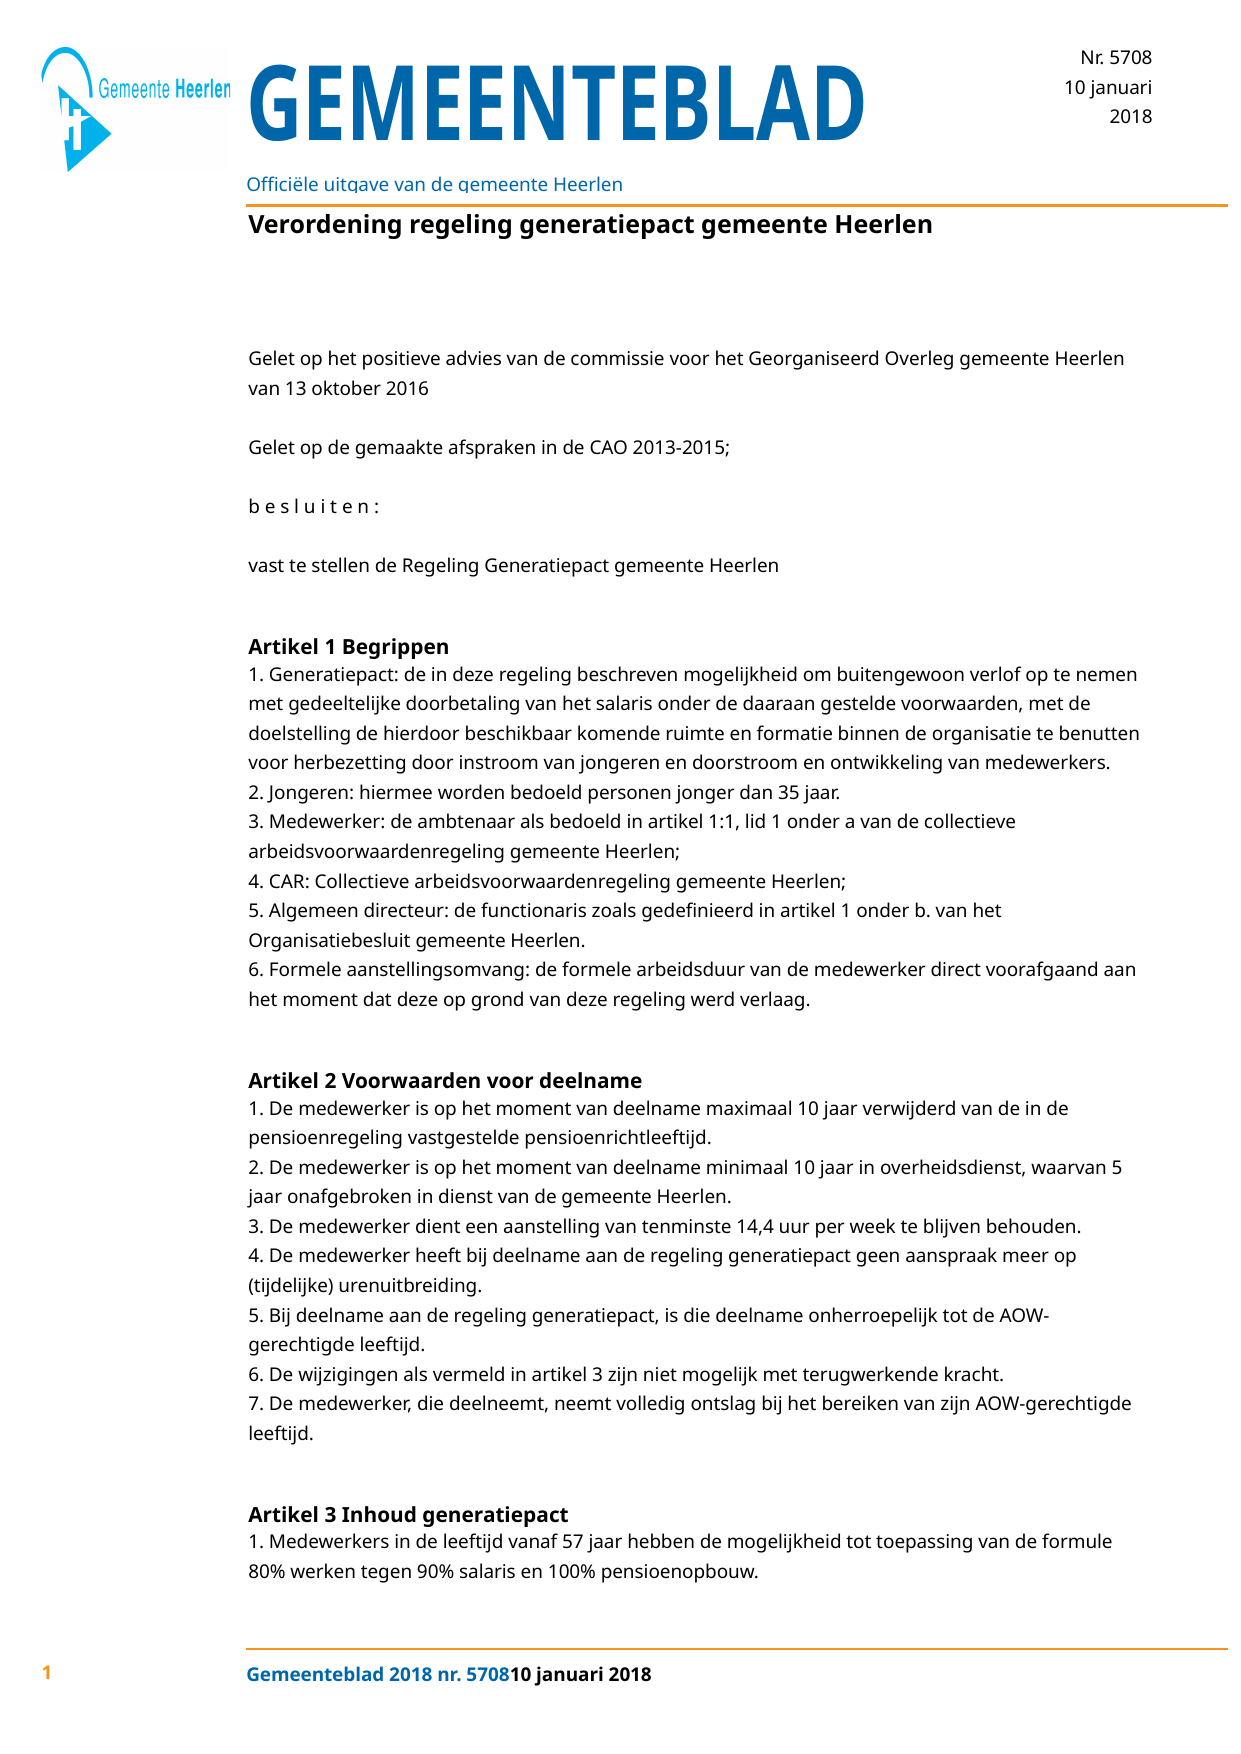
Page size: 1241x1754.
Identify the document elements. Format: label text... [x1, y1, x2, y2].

text 4. CAR: Collectieve arbeidsvoorwaardenregeling gemeente Heerlen; [248, 868, 1152, 894]
text 2. Jongeren: hiermee worden bedoeld personen jonger dan 35 jaar. [248, 779, 1152, 805]
text 6. Formele aanstellingsomvang: de formele arbeidsduur van de medewerker direct voorafgaand aan het moment dat deze op grond van deze regeling werd verlaag. [248, 957, 1152, 1012]
text 1. De medewerker is op het moment van deelname maximaal 10 jaar verwijderd van de in de pensioenregeling vastgestelde pensioenrichtleeftijd. [248, 1095, 1152, 1150]
text vast te stellen de Regeling Generatiepact gemeente Heerlen [248, 552, 1152, 578]
picture [41, 47, 231, 172]
text 4. De medewerker heeft bij deelname aan de regeling generatiepact geen aanspraak meer op (tijdelijke) urenuitbreiding. [248, 1243, 1152, 1298]
text Artikel 1 Begrippen [248, 632, 1152, 661]
text Gelet op de gemaakte afspraken in de CAO 2013-2015; [248, 434, 1152, 460]
text 3. Medewerker: de ambtenaar als bedoeld in artikel 1:1, lid 1 onder a van de collectieve arbeidsvoorwaardenregeling gemeente Heerlen; [248, 809, 1152, 864]
text 3. De medewerker dient een aanstelling van tenminste 14,4 uur per week te blijven behouden. [248, 1213, 1152, 1239]
text Artikel 2 Voorwaarden voor deelname [248, 1066, 1152, 1095]
text 5. Algemeen directeur: de functionaris zoals gedefinieerd in artikel 1 onder b. van het Organisatiebesluit gemeente Heerlen. [248, 897, 1152, 953]
text 6. De wijzigingen als vermeld in artikel 3 zijn niet mogelijk met terugwerkende kracht. [248, 1361, 1152, 1387]
text 5. Bij deelname aan de regeling generatiepact, is die deelname onherroepelijk tot de AOW-gerechtigde leeftijd. [248, 1302, 1152, 1357]
text Gelet op het positieve advies van de commissie voor het Georganiseerd Overleg gemeente Heerlen van 13 oktober 2016 [248, 345, 1152, 401]
text Verordening regeling generatiepact gemeente Heerlen [248, 207, 1152, 241]
text 2. De medewerker is op het moment van deelname minimaal 10 jaar in overheidsdienst, waarvan 5 jaar onafgebroken in dienst van de gemeente Heerlen. [248, 1154, 1152, 1209]
picture [41, 47, 58, 70]
text b e s l u i t e n : [248, 493, 1152, 519]
text Artikel 3 Inhoud generatiepact [248, 1500, 1152, 1528]
text 7. De medewerker, die deelneemt, neemt volledig ontslag bij het bereiken van zijn AOW-gerechtigde leeftijd. [248, 1391, 1152, 1446]
text 1. Generatiepact: de in deze regeling beschreven mogelijkheid om buitengewoon verlof op te nemen met gedeeltelijke doorbetaling van het salaris onder de daaraan gestelde voorwaarden, met de doelstelling de hierdoor beschikbaar komende ruimte en formatie binnen de organisatie te benutten voor herbezetting door instroom van jongeren en doorstroom en ontwikkeling van medewerkers. [248, 661, 1152, 775]
text 1. Medewerkers in de leeftijd vanaf 57 jaar hebben de mogelijkheid tot toepassing van de formule 80% werken tegen 90% salaris en 100% pensioenopbouw. [248, 1528, 1152, 1584]
